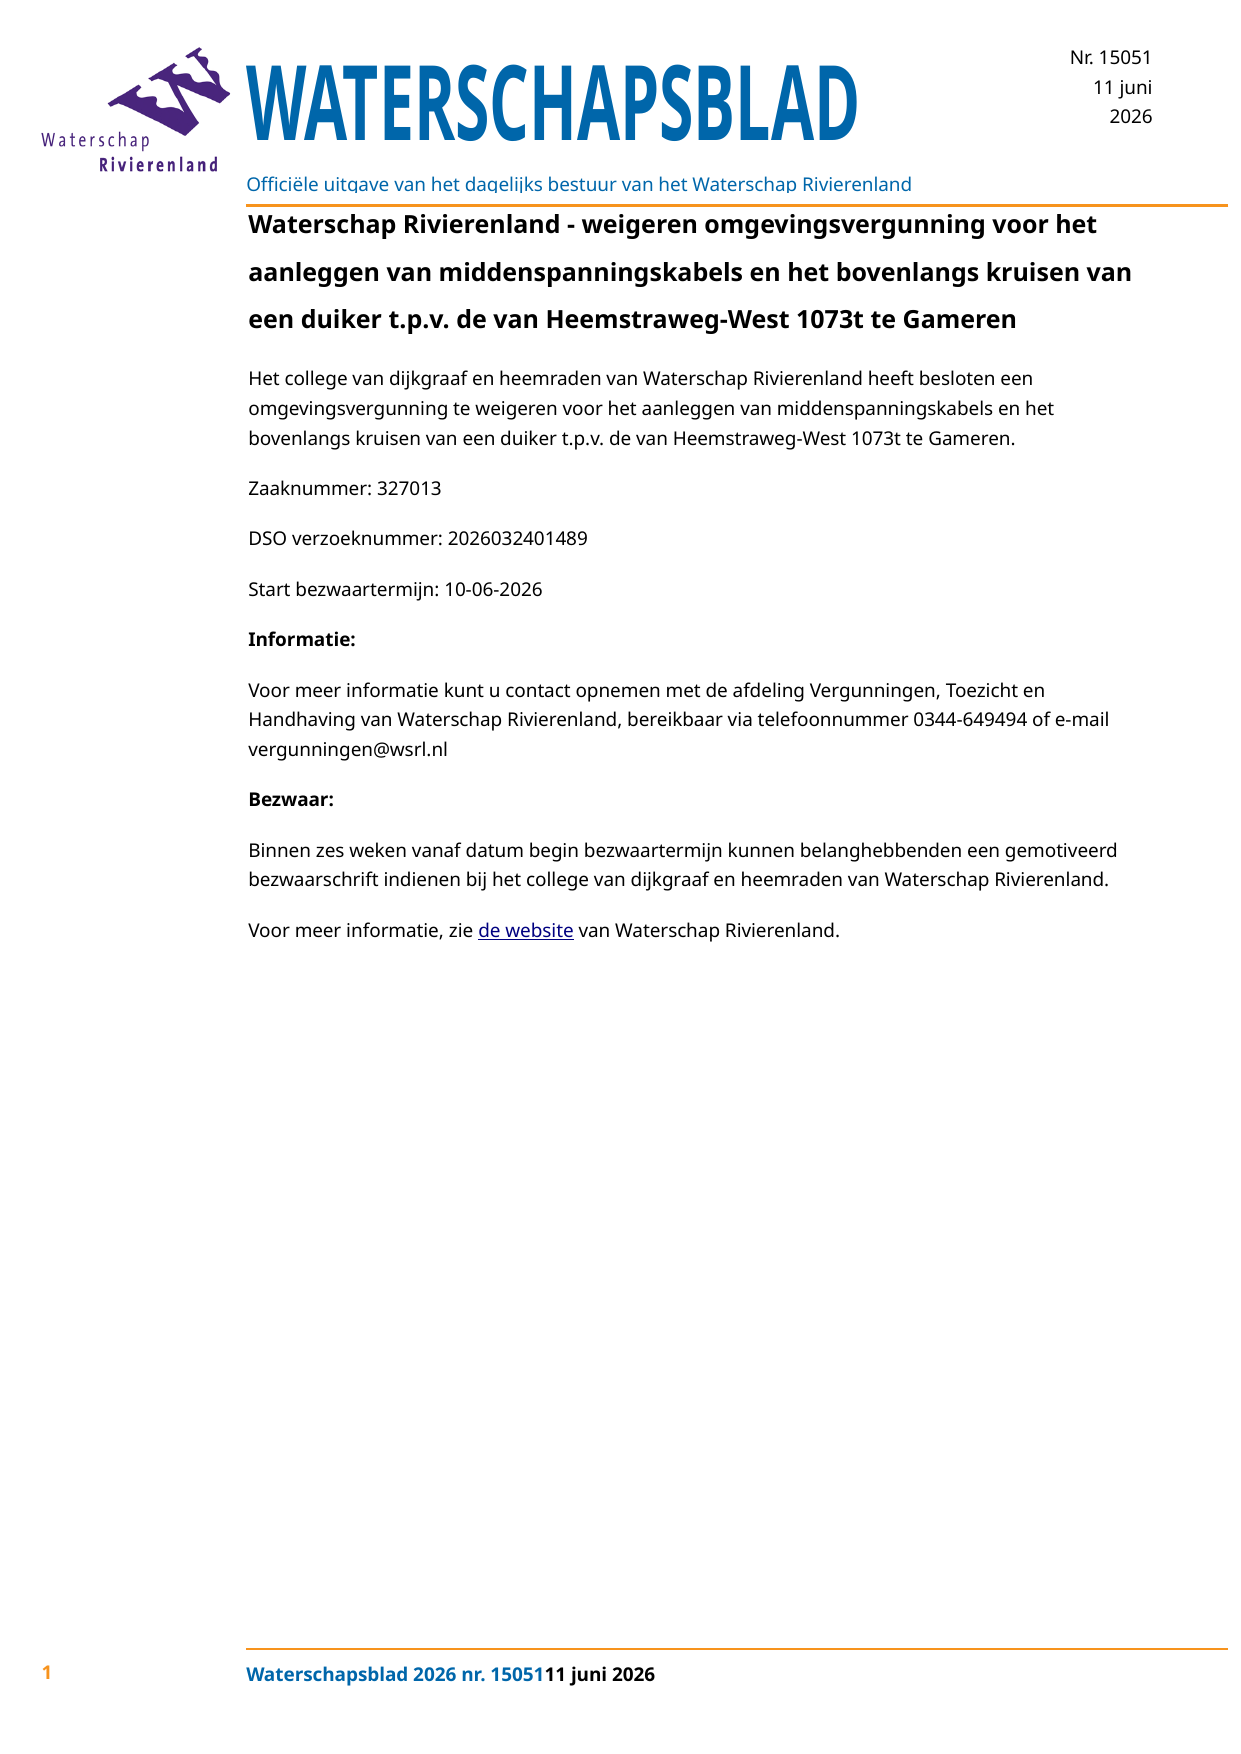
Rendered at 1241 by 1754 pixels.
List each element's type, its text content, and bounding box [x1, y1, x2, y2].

text Bezwaar: [248, 786, 1152, 812]
text Waterschap Rivierenland - weigeren omgevingsvergunning voor het aanleggen van middenspanningskabels en het bovenlangs kruisen van een duiker t.p.v. de van Heemstraweg-West 1073t te Gameren [248, 207, 1152, 336]
text Start bezwaartermijn: 10-06-2026 [248, 576, 1152, 602]
text Zaaknummer: 327013 [248, 475, 1152, 501]
picture [41, 47, 231, 172]
text Informatie: [248, 626, 1152, 652]
text Binnen zes weken vanaf datum begin bezwaartermijn kunnen belanghebbenden een gemotiveerd bezwaarschrift indienen bij het college van dijkgraaf en heemraden van Waterschap Rivierenland. [248, 837, 1152, 892]
text Voor meer informatie, zie de website van Waterschap Rivierenland. [248, 917, 1152, 942]
text DSO verzoeknummer: 2026032401489 [248, 526, 1152, 551]
text Het college van dijkgraaf en heemraden van Waterschap Rivierenland heeft besloten een omgevingsvergunning te weigeren voor het aanleggen van middenspanningskabels en het bovenlangs kruisen van een duiker t.p.v. de van Heemstraweg-West 1073t te Gameren. [248, 366, 1152, 450]
text Voor meer informatie kunt u contact opnemen met de afdeling Vergunningen, Toezicht en Handhaving van Waterschap Rivierenland, bereikbaar via telefoonnummer 0344-649494 of e-mail vergunningen@wsrl.nl [248, 677, 1152, 762]
